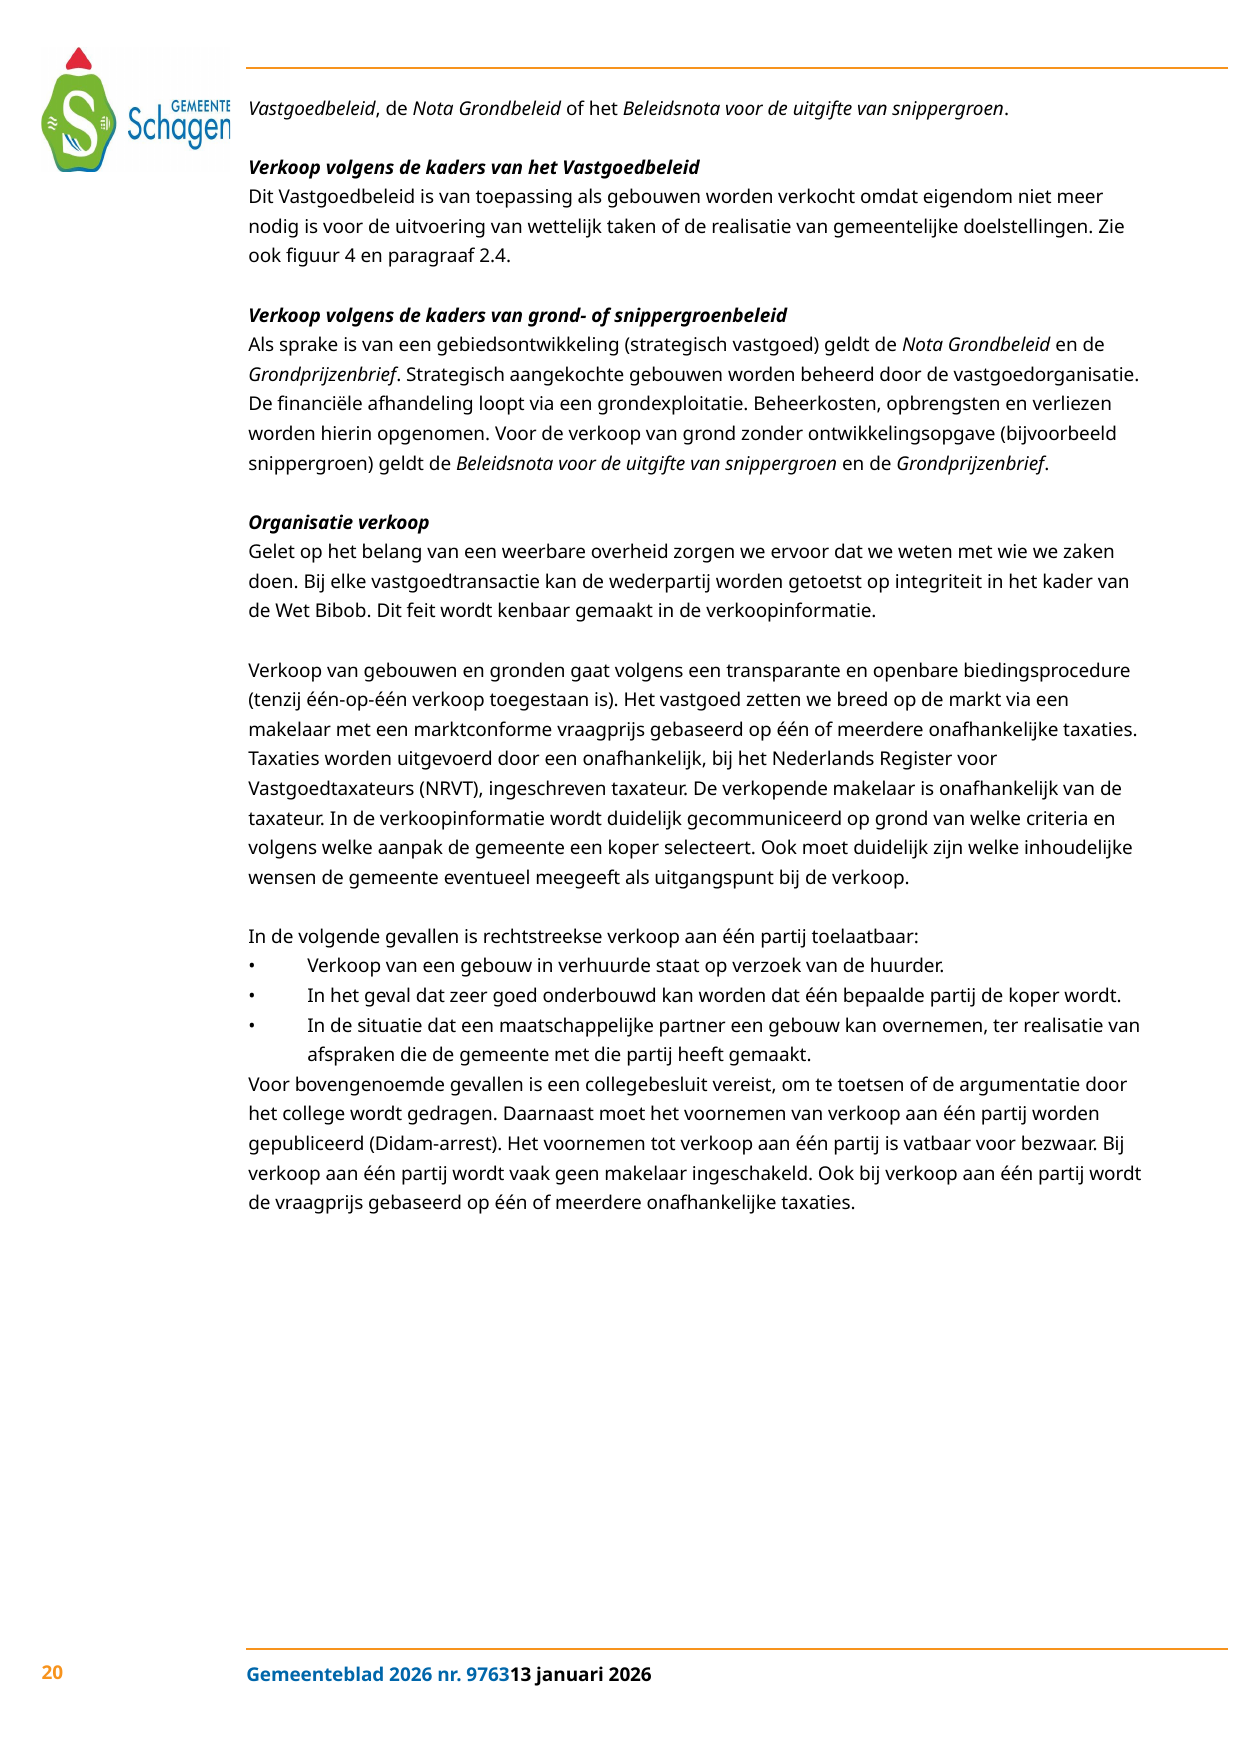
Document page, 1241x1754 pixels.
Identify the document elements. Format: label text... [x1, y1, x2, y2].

text Vastgoedbeleid, de Nota Grondbeleid of het Beleidsnota voor de uitgifte van snippergroen. [248, 95, 1152, 121]
text In de volgende gevallen is rechtstreekse verkoop aan één partij toelaatbaar: [248, 923, 1152, 949]
text Dit Vastgoedbeleid is van toepassing als gebouwen worden verkocht omdat eigendom niet meer nodig is voor de uitvoering van wettelijk taken of de realisatie van gemeentelijke doelstellingen. Zie ook figuur 4 en paragraaf 2.4. [248, 183, 1152, 268]
list Verkoop van een gebouw in verhuurde staat op verzoek van de huurder. [248, 953, 1152, 978]
text Gelet op het belang van een weerbare overheid zorgen we ervoor dat we weten met wie we zaken doen. Bij elke vastgoedtransactie kan de wederpartij worden getoetst op integriteit in het kader van de Wet Bibob. Dit feit wordt kenbaar gemaakt in de verkoopinformatie. [248, 538, 1152, 623]
picture [41, 47, 231, 172]
text Als sprake is van een gebiedsontwikkeling (strategisch vastgoed) geldt de Nota Grondbeleid en de Grondprijzenbrief. Strategisch aangekochte gebouwen worden beheerd door de vastgoedorganisatie. De financiële afhandeling loopt via een grondexploitatie. Beheerkosten, opbrengsten en verliezen worden hierin opgenomen. Voor de verkoop van grond zonder ontwikkelingsopgave (bijvoorbeeld snippergroen) geldt de Beleidsnota voor de uitgifte van snippergroen en de Grondprijzenbrief. [248, 331, 1152, 476]
list In het geval dat zeer goed onderbouwd kan worden dat één bepaalde partij de koper wordt. [248, 982, 1152, 1008]
text Verkoop volgens de kaders van het Vastgoedbeleid [248, 154, 1152, 180]
text Organisatie verkoop [248, 509, 1152, 535]
text Voor bovengenoemde gevallen is een collegebesluit vereist, om te toetsen of de argumentatie door het college wordt gedragen. Daarnaast moet het voornemen van verkoop aan één partij worden gepubliceerd (Didam-arrest). Het voornemen tot verkoop aan één partij is vatbaar voor bezwaar. Bij verkoop aan één partij wordt vaak geen makelaar ingeschakeld. Ook bij verkoop aan één partij wordt de vraagprijs gebaseerd op één of meerdere onafhankelijke taxaties. [248, 1071, 1152, 1215]
list In de situatie dat een maatschappelijke partner een gebouw kan overnemen, ter realisatie van afspraken die de gemeente met die partij heeft gemaakt. [248, 1012, 1152, 1067]
text Verkoop volgens de kaders van grond- of snippergroenbeleid [248, 302, 1152, 328]
text Verkoop van gebouwen en gronden gaat volgens een transparante en openbare biedingsprocedure (tenzij één-op-één verkoop toegestaan is). Het vastgoed zetten we breed op de markt via een makelaar met een marktconforme vraagprijs gebaseerd op één of meerdere onafhankelijke taxaties. Taxaties worden uitgevoerd door een onafhankelijk, bij het Nederlands Register voor Vastgoedtaxateurs (NRVT), ingeschreven taxateur. De verkopende makelaar is onafhankelijk van de taxateur. In de verkoopinformatie wordt duidelijk gecommuniceerd op grond van welke criteria en volgens welke aanpak de gemeente een koper selecteert. Ook moet duidelijk zijn welke inhoudelijke wensen de gemeente eventueel meegeeft als uitgangspunt bij de verkoop. [248, 657, 1152, 890]
